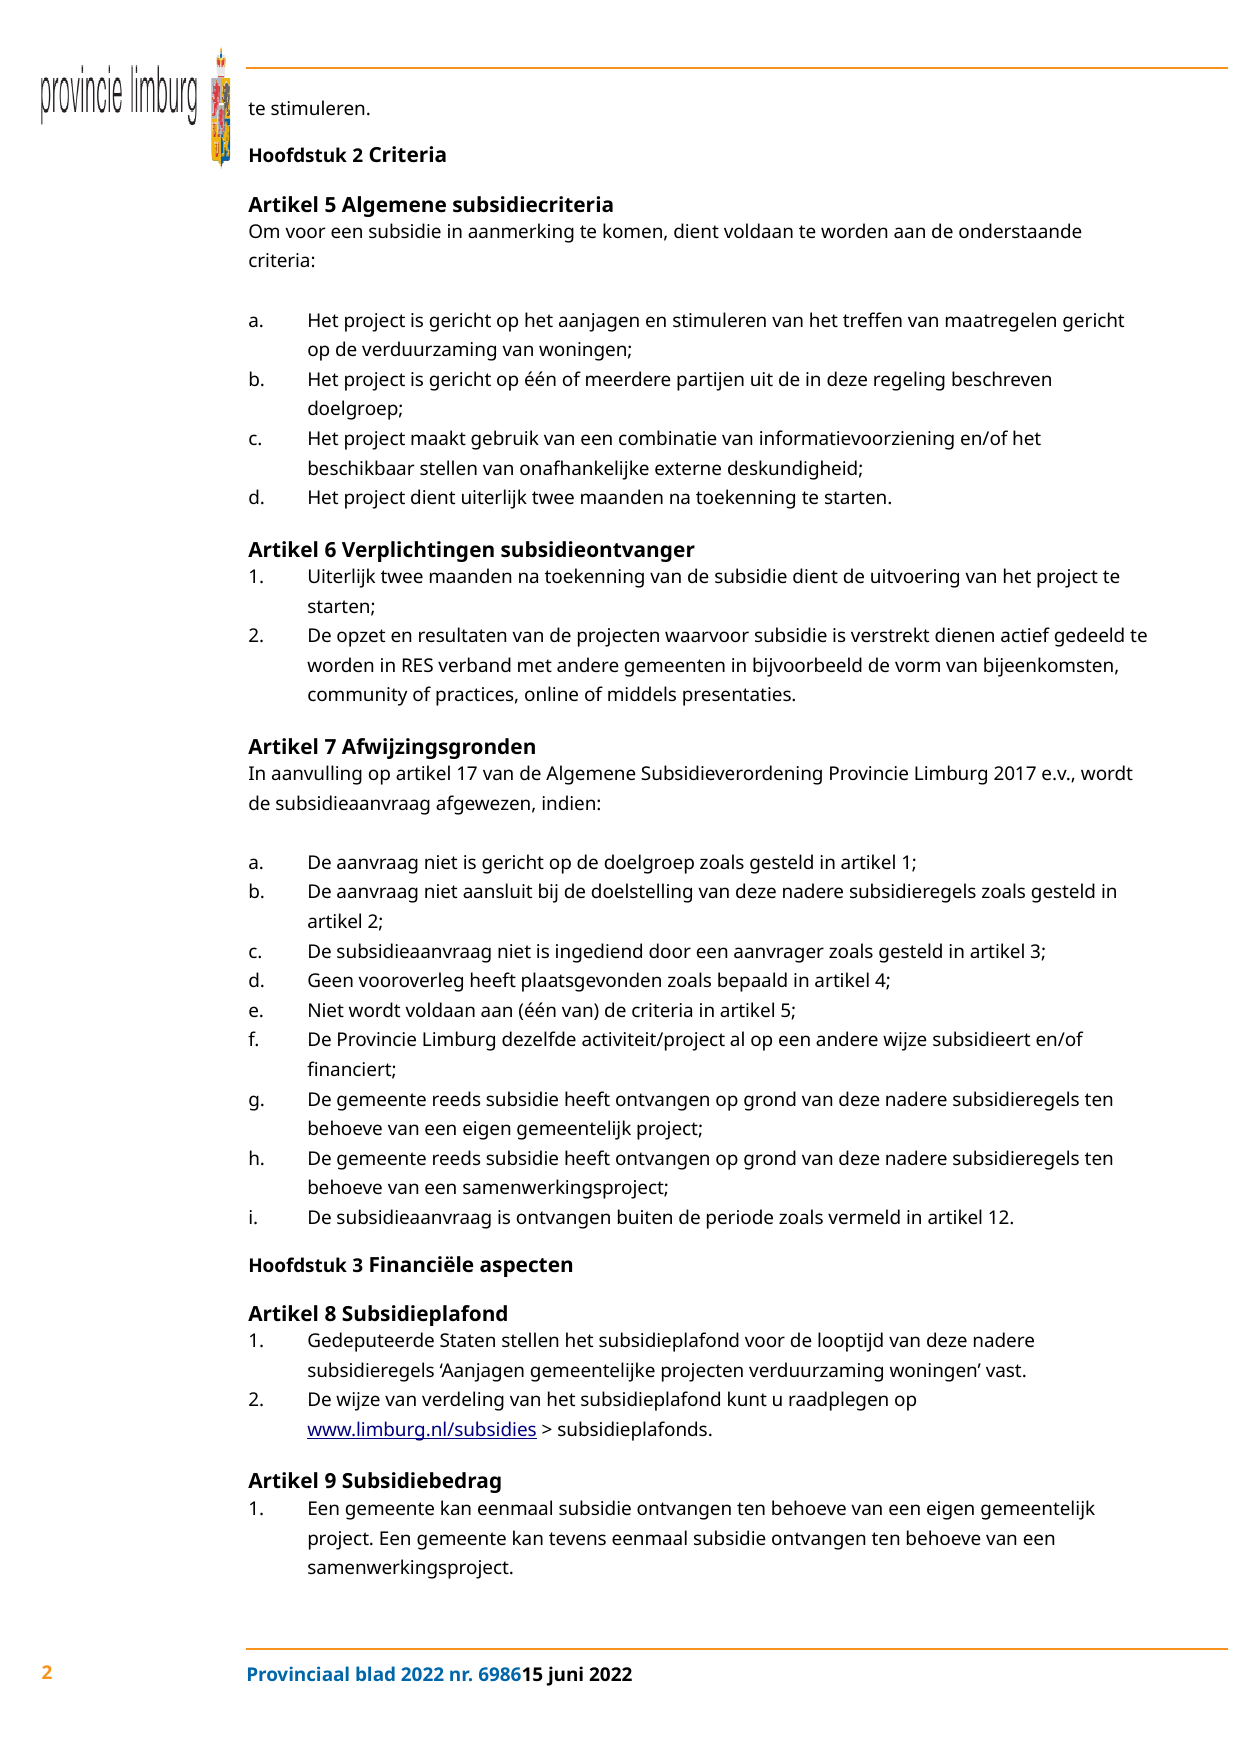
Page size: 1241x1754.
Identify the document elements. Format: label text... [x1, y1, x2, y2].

text Artikel 7 Afwijzingsgronden [248, 732, 1152, 760]
list De subsidieaanvraag is ontvangen buiten de periode zoals vermeld in artikel 12. [248, 1204, 1152, 1230]
text Artikel 8 Subsidieplafond [248, 1299, 1152, 1327]
list Het project is gericht op het aanjagen en stimuleren van het treffen van maatregelen gericht op de verduurzaming van woningen; [248, 307, 1152, 362]
list Het project is gericht op één of meerdere partijen uit de in deze regeling beschreven doelgroep; [248, 366, 1152, 421]
list De gemeente reeds subsidie heeft ontvangen op grond van deze nadere subsidieregels ten behoeve van een eigen gemeentelijk project; [248, 1086, 1152, 1141]
text In aanvulling op artikel 17 van de Algemene Subsidieverordening Provincie Limburg 2017 e.v., wordt de subsidieaanvraag afgewezen, indien: [248, 760, 1152, 816]
list Niet wordt voldaan aan (één van) de criteria in artikel 5; [248, 997, 1152, 1023]
list De aanvraag niet aansluit bij de doelstelling van deze nadere subsidieregels zoals gesteld in artikel 2; [248, 879, 1152, 934]
text Artikel 5 Algemene subsidiecriteria [248, 190, 1152, 218]
list Geen vooroverleg heeft plaatsgevonden zoals bepaald in artikel 4; [248, 967, 1152, 993]
list De opzet en resultaten van de projecten waarvoor subsidie is verstrekt dienen actief gedeeld te worden in RES verband met andere gemeenten in bijvoorbeeld de vorm van bijeenkomsten, community of practices, online of middels presentaties. [248, 622, 1152, 707]
list De subsidieaanvraag niet is ingediend door een aanvrager zoals gesteld in artikel 3; [248, 938, 1152, 964]
list De gemeente reeds subsidie heeft ontvangen op grond van deze nadere subsidieregels ten behoeve van een samenwerkingsproject; [248, 1145, 1152, 1200]
list Het project maakt gebruik van een combinatie van informatievoorziening en/of het beschikbaar stellen van onafhankelijke externe deskundigheid; [248, 425, 1152, 481]
text Hoofdstuk 2 Criteria [248, 140, 1152, 169]
list Uiterlijk twee maanden na toekenning van de subsidie dient de uitvoering van het project te starten; [248, 563, 1152, 618]
list De aanvraag niet is gericht op de doelgroep zoals gesteld in artikel 1; [248, 849, 1152, 875]
text Hoofdstuk 3 Financiële aspecten [248, 1250, 1152, 1278]
list Gedeputeerde Staten stellen het subsidieplafond voor de looptijd van deze nadere subsidieregels ‘Aanjagen gemeentelijke projecten verduurzaming woningen’ vast. [248, 1327, 1152, 1383]
list De Provincie Limburg dezelfde activiteit/project al op een andere wijze subsidieert en/of financiert; [248, 1027, 1152, 1082]
text Om voor een subsidie in aanmerking te komen, dient voldaan te worden aan de onderstaande criteria: [248, 218, 1152, 273]
list De wijze van verdeling van het subsidieplafond kunt u raadplegen op www.limburg.nl/subsidies > subsidieplafonds. [248, 1387, 1152, 1442]
picture [41, 47, 231, 172]
list Het project dient uiterlijk twee maanden na toekenning te starten. [248, 484, 1152, 510]
text Artikel 6 Verplichtingen subsidieontvanger [248, 535, 1152, 563]
text Artikel 9 Subsidiebedrag [248, 1467, 1152, 1495]
list Een gemeente kan eenmaal subsidie ontvangen ten behoeve van een eigen gemeentelijk project. Een gemeente kan tevens eenmaal subsidie ontvangen ten behoeve van een samenwerkingsproject. [248, 1495, 1152, 1580]
text te stimuleren. [248, 95, 1152, 121]
